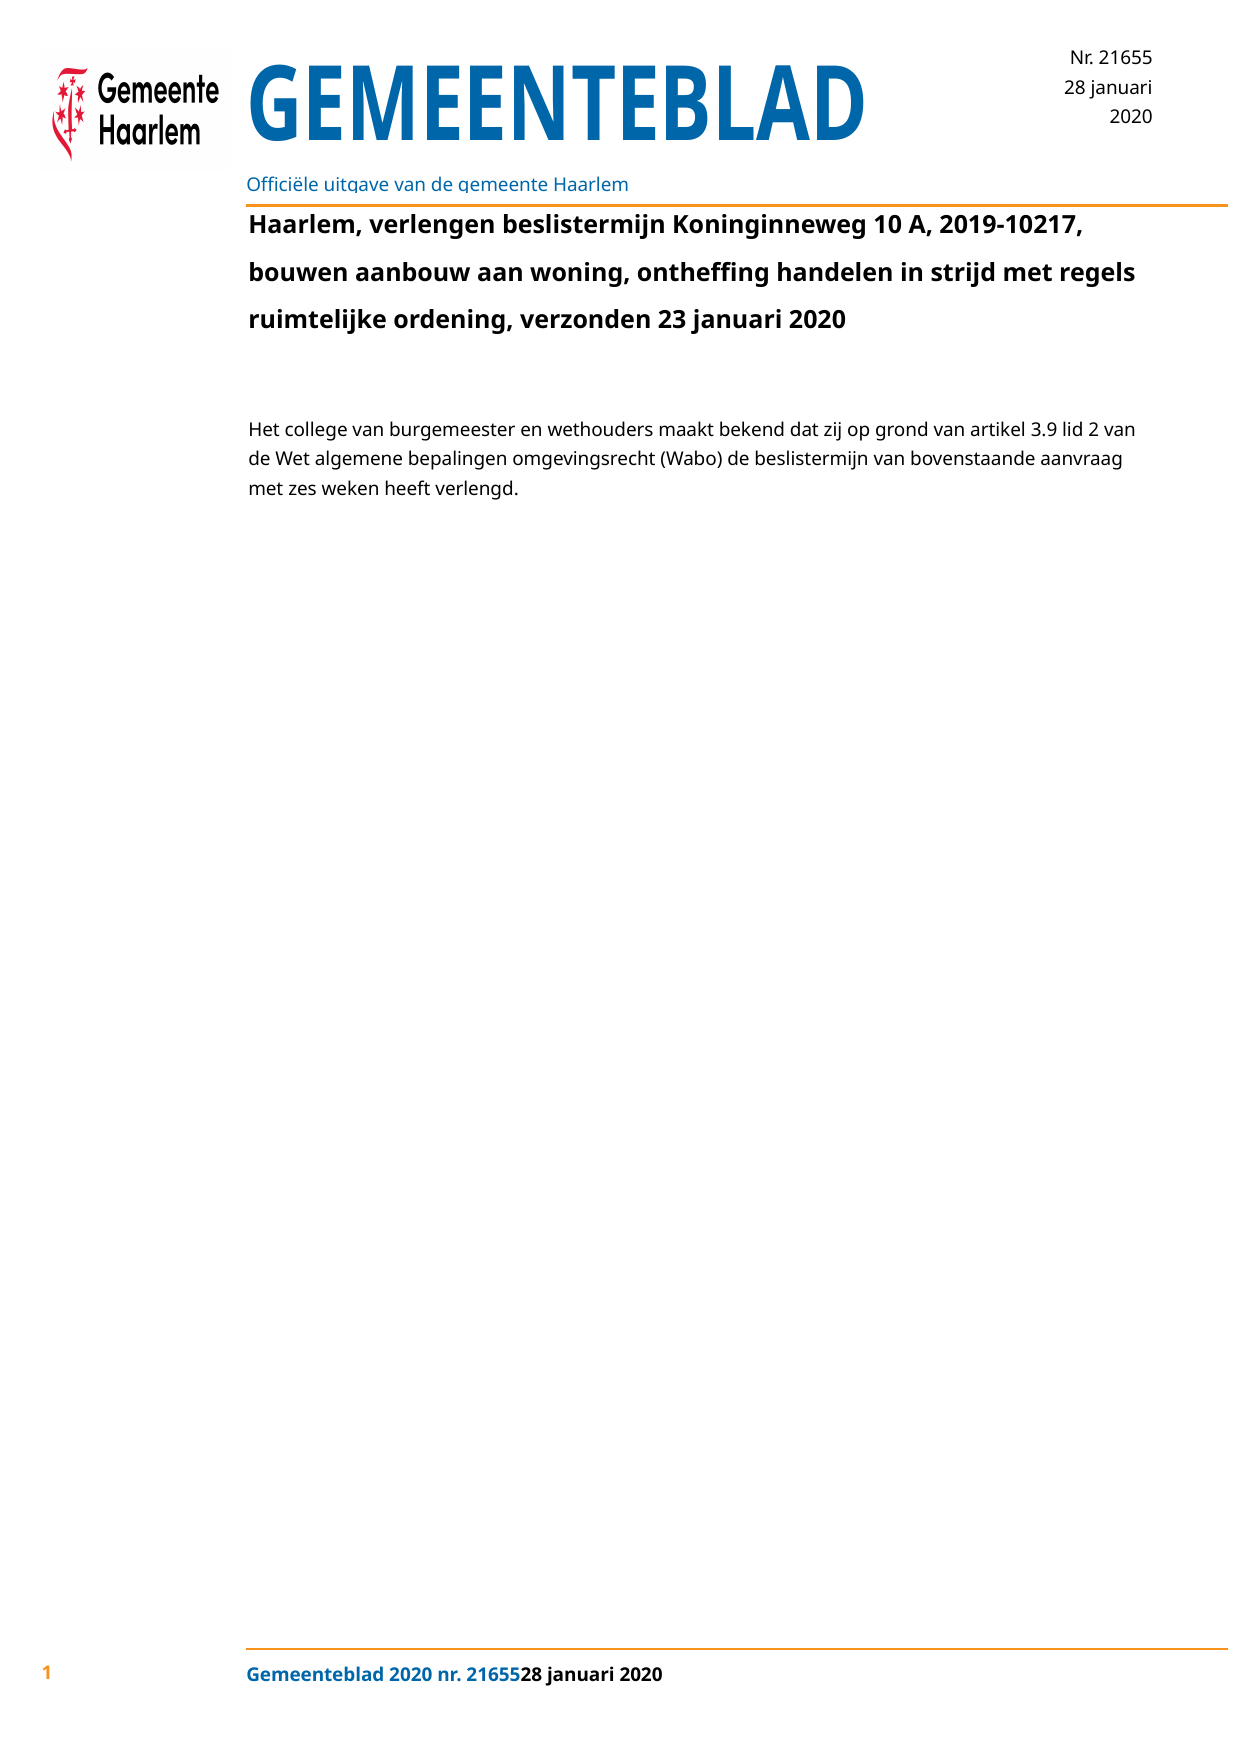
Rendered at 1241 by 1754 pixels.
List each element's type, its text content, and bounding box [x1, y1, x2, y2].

text Het college van burgemeester en wethouders maakt bekend dat zij op grond van artikel 3.9 lid 2 van de Wet algemene bepalingen omgevingsrecht (Wabo) de beslistermijn van bovenstaande aanvraag met zes weken heeft verlengd. [248, 416, 1152, 501]
picture [41, 47, 231, 172]
text Haarlem, verlengen beslistermijn Koninginneweg 10 A, 2019-10217, bouwen aanbouw aan woning, ontheffing handelen in strijd met regels ruimtelijke ordening, verzonden 23 januari 2020 [248, 207, 1152, 336]
